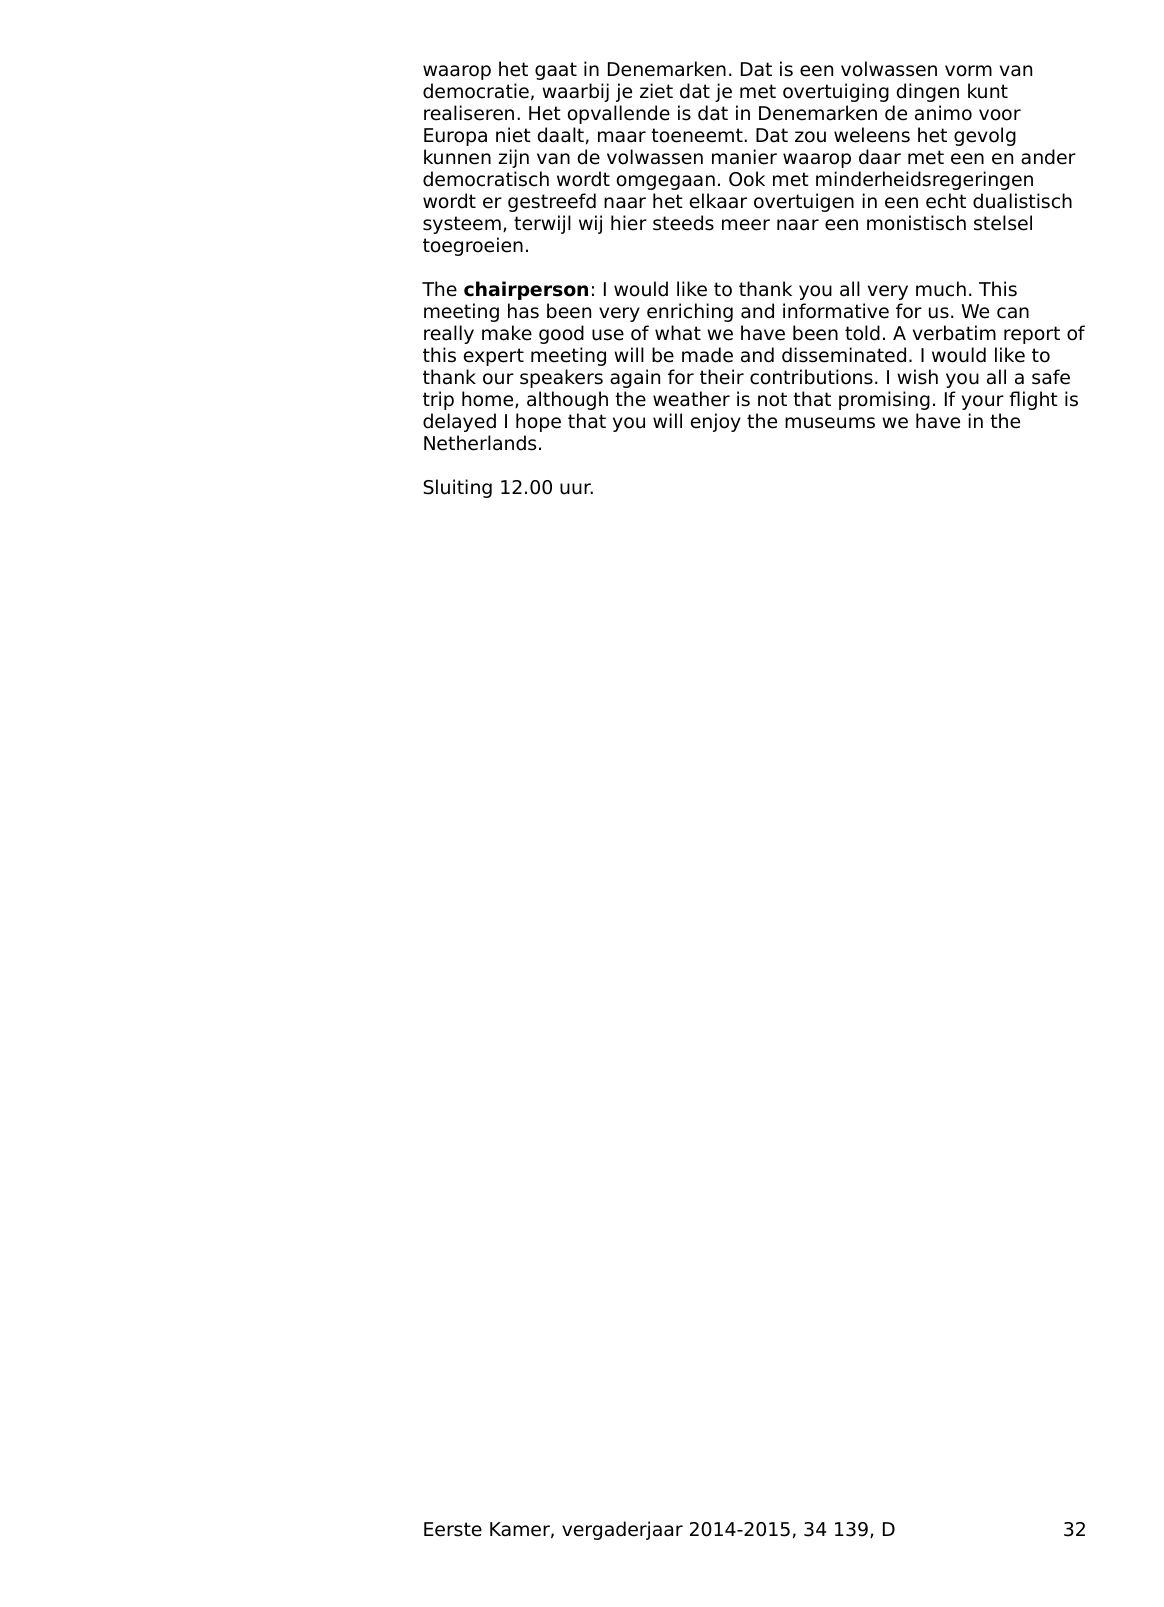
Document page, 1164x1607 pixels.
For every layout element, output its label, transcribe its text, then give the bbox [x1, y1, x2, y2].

text The chairperson: I would like to thank you all very much. This meeting has been very enriching and informative for us. We can really make good use of what we have been told. A verbatim report of this expert meeting will be made and disseminated. I would like to thank our speakers again for their contributions. I wish you all a safe trip home, although the weather is not that promising. If your flight is delayed I hope that you will enjoy the museums we have in the Netherlands. [422, 279, 1087, 455]
text waarop het gaat in Denemarken. Dat is een volwassen vorm van democratie, waarbij je ziet dat je met overtuiging dingen kunt realiseren. Het opvallende is dat in Denemarken de animo voor Europa niet daalt, maar toeneemt. Dat zou weleens het gevolg kunnen zijn van de volwassen manier waarop daar met een en ander democratisch wordt omgegaan. Ook met minderheidsregeringen wordt er gestreefd naar het elkaar overtuigen in een echt dualistisch systeem, terwijl wij hier steeds meer naar een monistisch stelsel toegroeien. [422, 59, 1087, 257]
text Sluiting 12.00 uur. [422, 477, 1087, 499]
